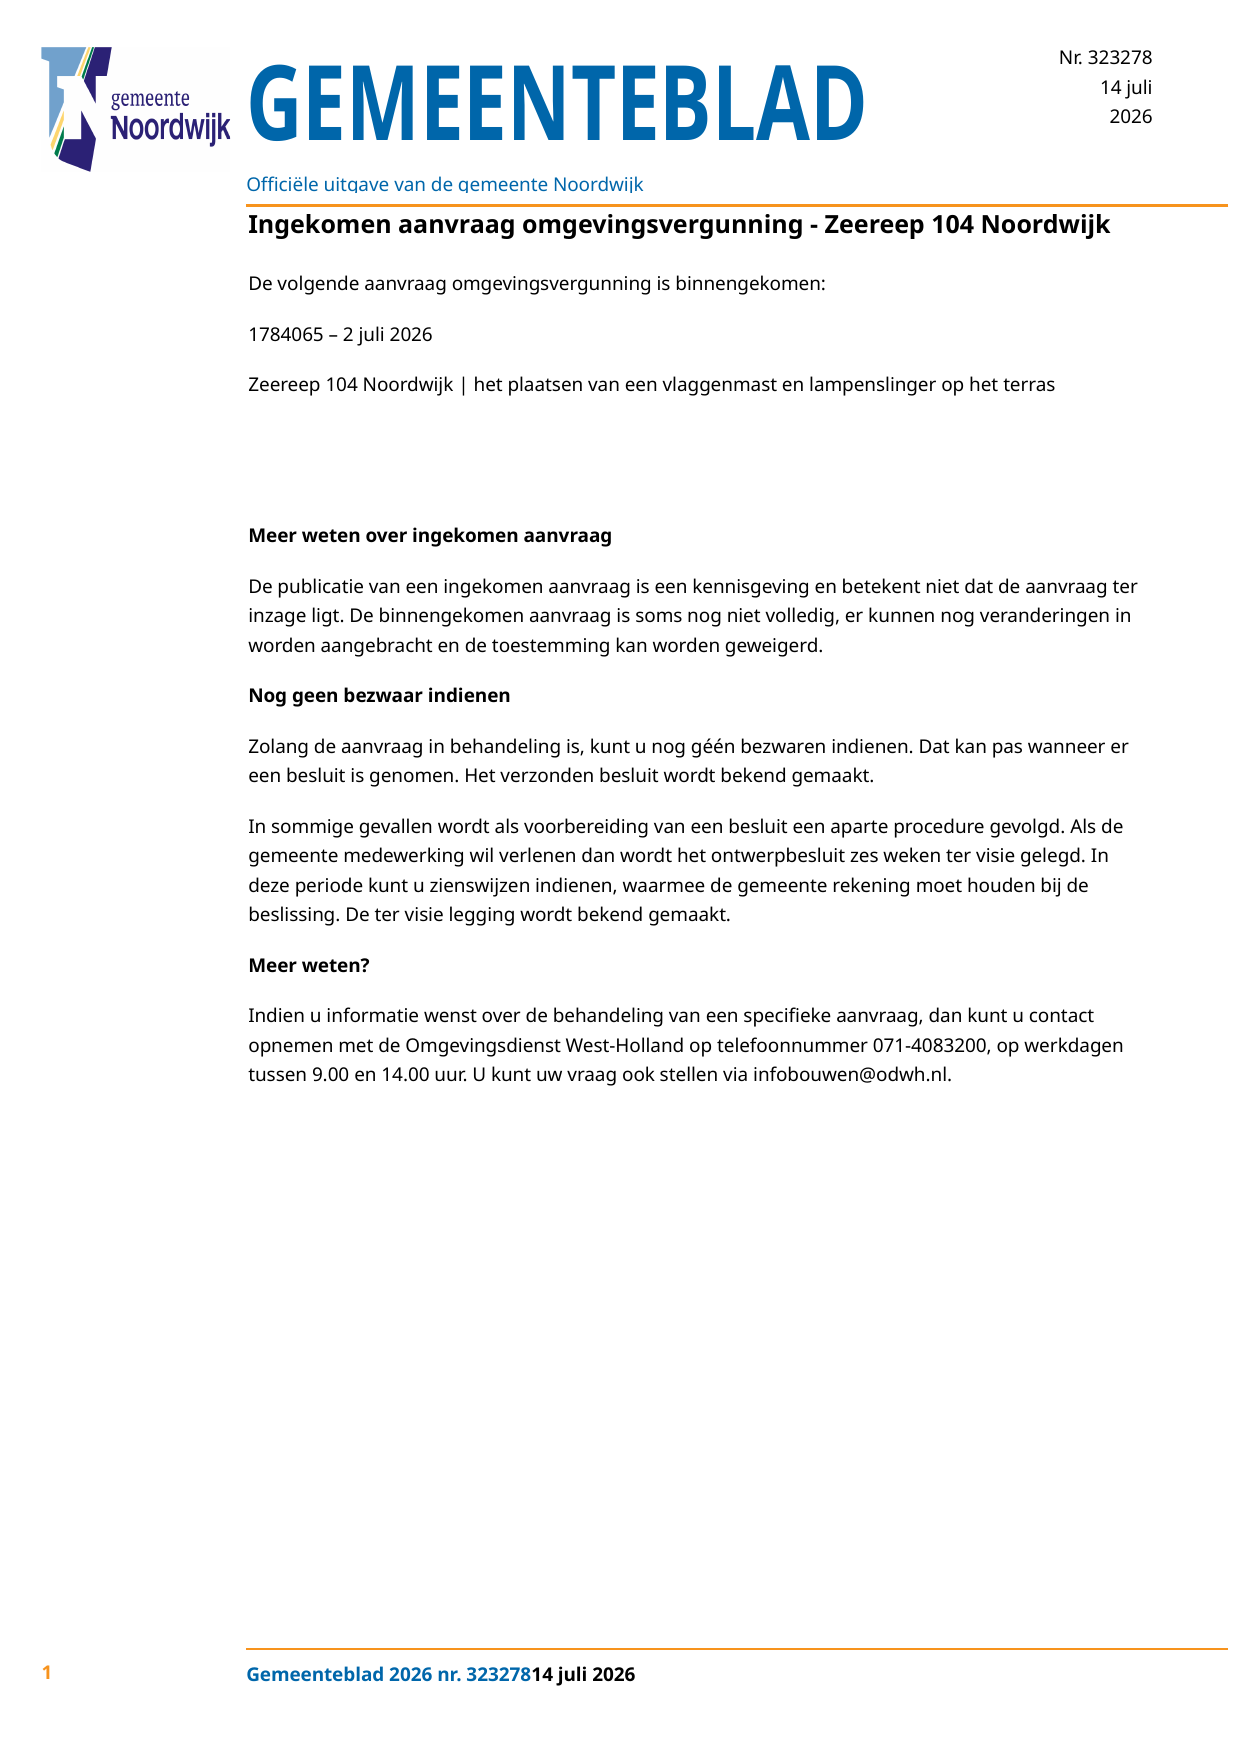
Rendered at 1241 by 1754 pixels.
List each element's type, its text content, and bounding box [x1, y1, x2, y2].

text Zeereep 104 Noordwijk | het plaatsen van een vlaggenmast en lampenslinger op het terras [248, 371, 1152, 397]
text Nog geen bezwaar indienen [248, 682, 1152, 708]
text Ingekomen aanvraag omgevingsvergunning - Zeereep 104 Noordwijk [248, 207, 1152, 241]
text Zolang de aanvraag in behandeling is, kunt u nog géén bezwaren indienen. Dat kan pas wanneer er een besluit is genomen. Het verzonden besluit wordt bekend gemaakt. [248, 733, 1152, 788]
text In sommige gevallen wordt als voorbereiding van een besluit een aparte procedure gevolgd. Als de gemeente medewerking wil verlenen dan wordt het ontwerpbesluit zes weken ter visie gelegd. In deze periode kunt u zienswijzen indienen, waarmee de gemeente rekening moet houden bij de beslissing. De ter visie legging wordt bekend gemaakt. [248, 813, 1152, 927]
text De publicatie van een ingekomen aanvraag is een kennisgeving en betekent niet dat de aanvraag ter inzage ligt. De binnengekomen aanvraag is soms nog niet volledig, er kunnen nog veranderingen in worden aangebracht en de toestemming kan worden geweigerd. [248, 573, 1152, 658]
text De volgende aanvraag omgevingsvergunning is binnengekomen: [248, 270, 1152, 296]
text Meer weten over ingekomen aanvraag [248, 522, 1152, 548]
text Meer weten? [248, 952, 1152, 978]
text Indien u informatie wenst over de behandeling van een specifieke aanvraag, dan kunt u contact opnemen met de Omgevingsdienst West-Holland op telefoonnummer 071-4083200, op werkdagen tussen 9.00 en 14.00 uur. U kunt uw vraag ook stellen via infobouwen@odwh.nl. [248, 1002, 1152, 1087]
text 1784065 – 2 juli 2026 [248, 321, 1152, 346]
picture [41, 47, 231, 172]
